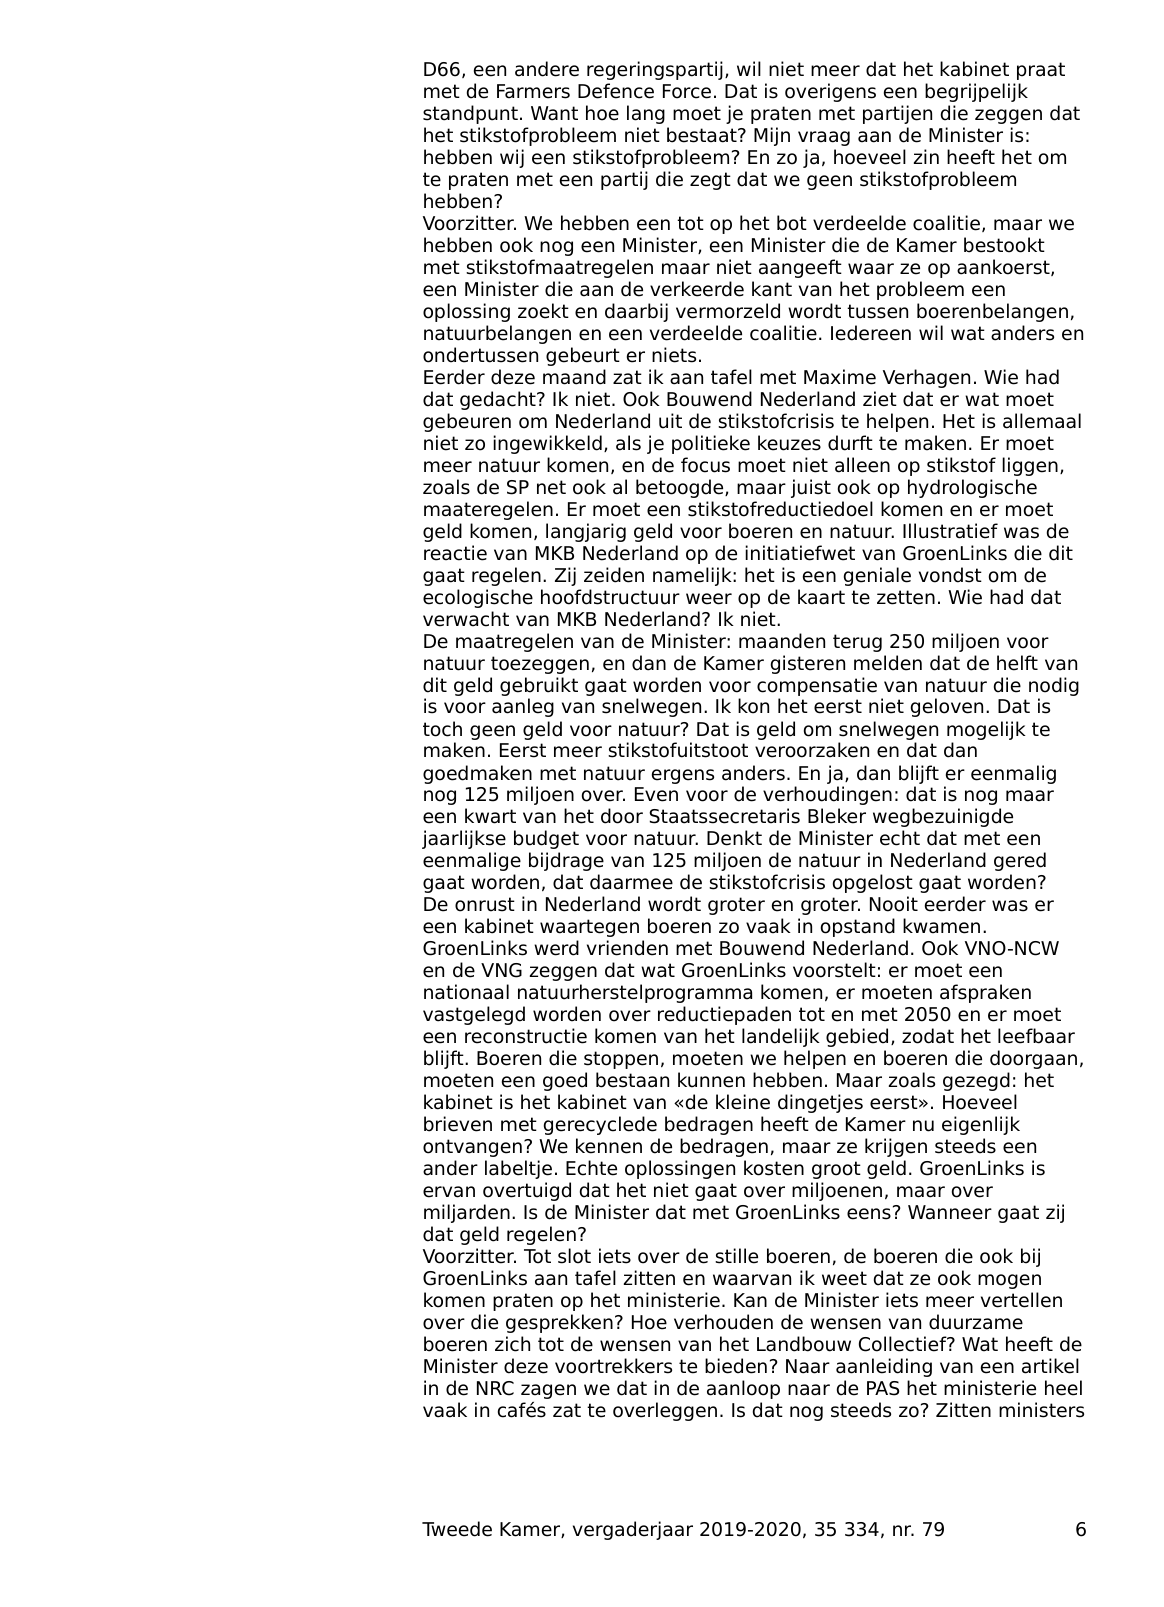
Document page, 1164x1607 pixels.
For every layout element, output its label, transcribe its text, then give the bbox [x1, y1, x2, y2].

text Voorzitter. Tot slot iets over de stille boeren, de boeren die ook bij GroenLinks aan tafel zitten en waarvan ik weet dat ze ook mogen komen praten op het ministerie. Kan de Minister iets meer vertellen over die gesprekken? Hoe verhouden de wensen van duurzame boeren zich tot de wensen van het Landbouw Collectief? Wat heeft de Minister deze voortrekkers te bieden? Naar aanleiding van een artikel in de NRC zagen we dat in de aanloop naar de PAS het ministerie heel vaak in cafés zat te overleggen. Is dat nog steeds zo? Zitten ministers [422, 1246, 1087, 1422]
text De maatregelen van de Minister: maanden terug 250 miljoen voor natuur toezeggen, en dan de Kamer gisteren melden dat de helft van dit geld gebruikt gaat worden voor compensatie van natuur die nodig is voor aanleg van snelwegen. Ik kon het eerst niet geloven. Dat is toch geen geld voor natuur? Dat is geld om snelwegen mogelijk te maken. Eerst meer stikstofuitstoot veroorzaken en dat dan goedmaken met natuur ergens anders. En ja, dan blijft er eenmalig nog 125 miljoen over. Even voor de verhoudingen: dat is nog maar een kwart van het door Staatssecretaris Bleker wegbezuinigde jaarlijkse budget voor natuur. Denkt de Minister echt dat met een eenmalige bijdrage van 125 miljoen de natuur in Nederland gered gaat worden, dat daarmee de stikstofcrisis opgelost gaat worden? [422, 631, 1087, 894]
text Eerder deze maand zat ik aan tafel met Maxime Verhagen. Wie had dat gedacht? Ik niet. Ook Bouwend Nederland ziet dat er wat moet gebeuren om Nederland uit de stikstofcrisis te helpen. Het is allemaal niet zo ingewikkeld, als je politieke keuzes durft te maken. Er moet meer natuur komen, en de focus moet niet alleen op stikstof liggen, zoals de SP net ook al betoogde, maar juist ook op hydrologische maateregelen. Er moet een stikstofreductiedoel komen en er moet geld komen, langjarig geld voor boeren en natuur. Illustratief was de reactie van MKB Nederland op de initiatiefwet van GroenLinks die dit gaat regelen. Zij zeiden namelijk: het is een geniale vondst om de ecologische hoofdstructuur weer op de kaart te zetten. Wie had dat verwacht van MKB Nederland? Ik niet. [422, 367, 1087, 631]
text De onrust in Nederland wordt groter en groter. Nooit eerder was er een kabinet waartegen boeren zo vaak in opstand kwamen. GroenLinks werd vrienden met Bouwend Nederland. Ook VNO-NCW en de VNG zeggen dat wat GroenLinks voorstelt: er moet een nationaal natuurherstelprogramma komen, er moeten afspraken vastgelegd worden over reductiepaden tot en met 2050 en er moet een reconstructie komen van het landelijk gebied, zodat het leefbaar blijft. Boeren die stoppen, moeten we helpen en boeren die doorgaan, moeten een goed bestaan kunnen hebben. Maar zoals gezegd: het kabinet is het kabinet van «de kleine dingetjes eerst». Hoeveel brieven met gerecyclede bedragen heeft de Kamer nu eigenlijk ontvangen? We kennen de bedragen, maar ze krijgen steeds een ander labeltje. Echte oplossingen kosten groot geld. GroenLinks is ervan overtuigd dat het niet gaat over miljoenen, maar over miljarden. Is de Minister dat met GroenLinks eens? Wanneer gaat zij dat geld regelen? [422, 894, 1087, 1246]
text D66, een andere regeringspartij, wil niet meer dat het kabinet praat met de Farmers Defence Force. Dat is overigens een begrijpelijk standpunt. Want hoe lang moet je praten met partijen die zeggen dat het stikstofprobleem niet bestaat? Mijn vraag aan de Minister is: hebben wij een stikstofprobleem? En zo ja, hoeveel zin heeft het om te praten met een partij die zegt dat we geen stikstofprobleem hebben? [422, 59, 1087, 213]
text Voorzitter. We hebben een tot op het bot verdeelde coalitie, maar we hebben ook nog een Minister, een Minister die de Kamer bestookt met stikstofmaatregelen maar niet aangeeft waar ze op aankoerst, een Minister die aan de verkeerde kant van het probleem een oplossing zoekt en daarbij vermorzeld wordt tussen boerenbelangen, natuurbelangen en een verdeelde coalitie. Iedereen wil wat anders en ondertussen gebeurt er niets. [422, 213, 1087, 367]
